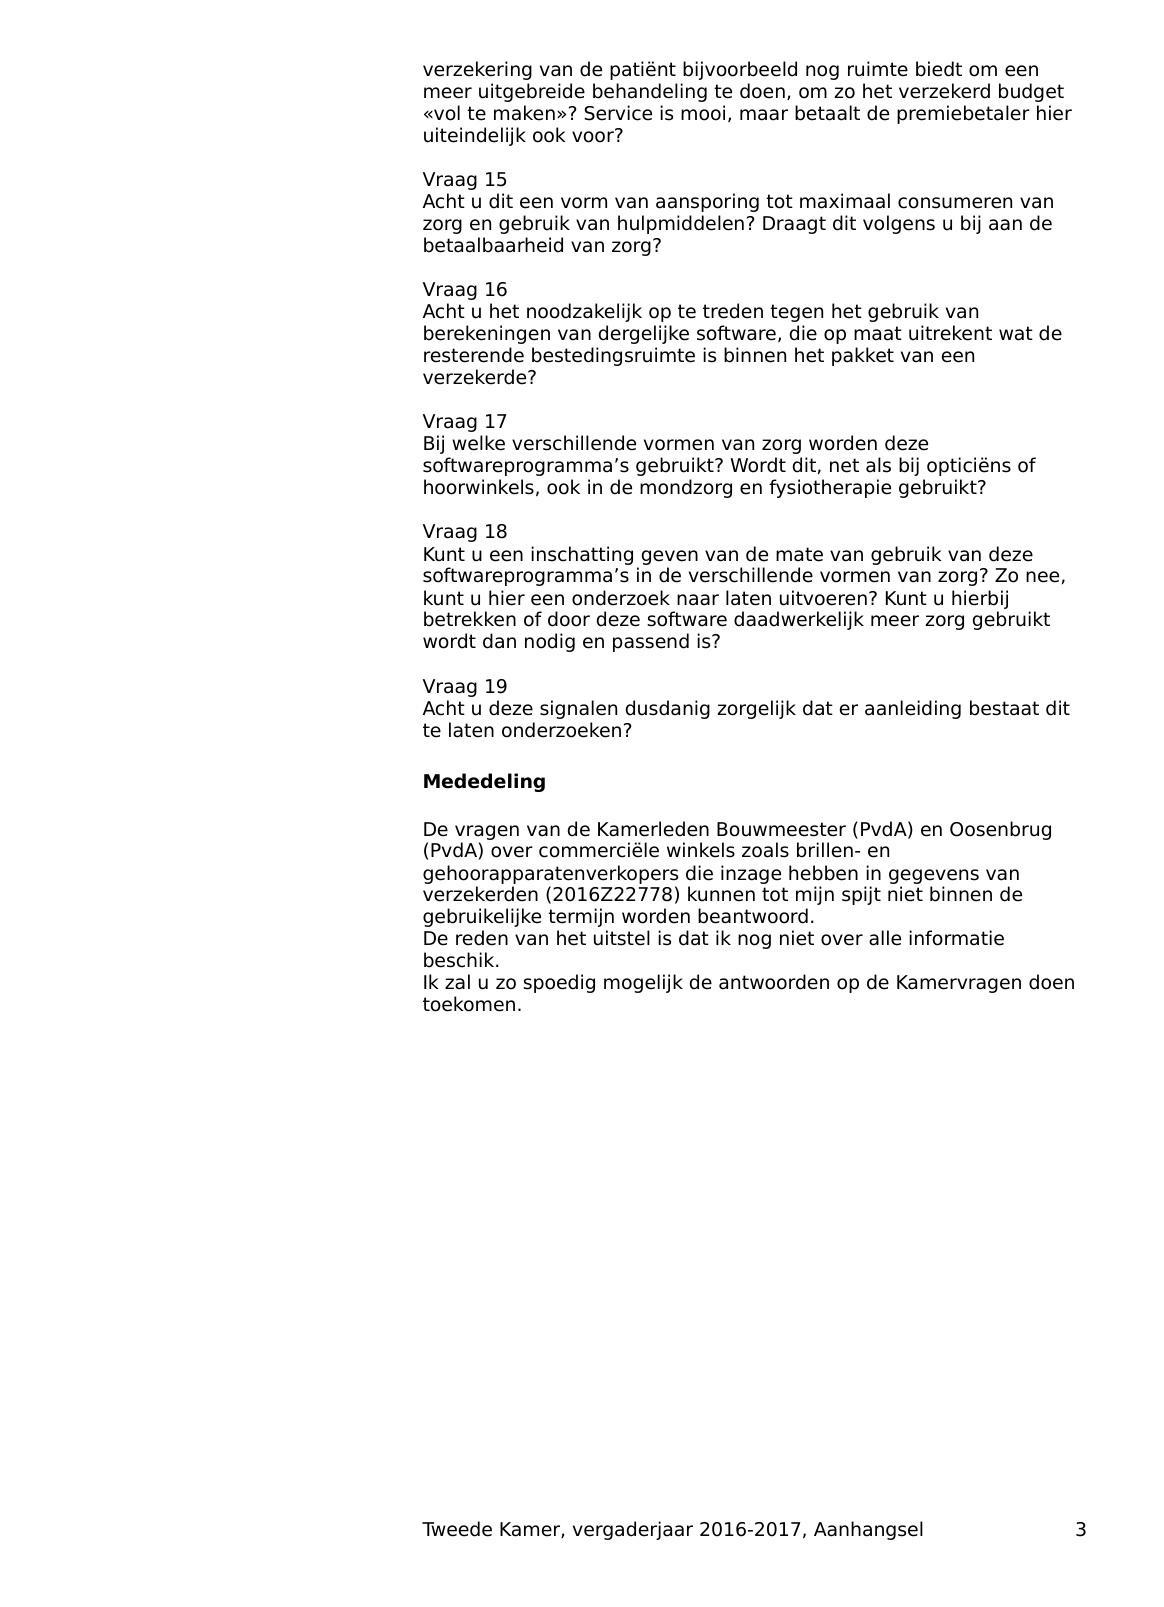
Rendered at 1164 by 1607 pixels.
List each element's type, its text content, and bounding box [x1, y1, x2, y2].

text Acht u het noodzakelijk op te treden tegen het gebruik van berekeningen van dergelijke software, die op maat uitrekent wat de resterende bestedingsruimte is binnen het pakket van een verzekerde? [422, 301, 1087, 389]
text Vraag 16 [422, 279, 1087, 301]
text Acht u dit een vorm van aansporing tot maximaal consumeren van zorg en gebruik van hulpmiddelen? Draagt dit volgens u bij aan de betaalbaarheid van zorg? [422, 191, 1087, 257]
text Bij welke verschillende vormen van zorg worden deze softwareprogramma’s gebruikt? Wordt dit, net als bij opticiëns of hoorwinkels, ook in de mondzorg en fysiotherapie gebruikt? [422, 433, 1087, 499]
text Vraag 19 [422, 676, 1087, 697]
text Ik zal u zo spoedig mogelijk de antwoorden op de Kamervragen doen toekomen. [422, 972, 1087, 1016]
text De vragen van de Kamerleden Bouwmeester (PvdA) en Oosenbrug (PvdA) over commerciële winkels zoals brillen- en gehoorapparatenverkopers die inzage hebben in gegevens van verzekerden (2016Z22778) kunnen tot mijn spijt niet binnen de gebruikelijke termijn worden beantwoord. [422, 818, 1087, 928]
subtitle Mededeling [422, 771, 1087, 793]
text Vraag 18 [422, 521, 1087, 543]
text Vraag 17 [422, 411, 1087, 433]
text Kunt u een inschatting geven van de mate van gebruik van deze softwareprogramma’s in de verschillende vormen van zorg? Zo nee, kunt u hier een onderzoek naar laten uitvoeren? Kunt u hierbij betrekken of door deze software daadwerkelijk meer zorg gebruikt wordt dan nodig en passend is? [422, 543, 1087, 653]
text verzekering van de patiënt bijvoorbeeld nog ruimte biedt om een meer uitgebreide behandeling te doen, om zo het verzekerd budget «vol te maken»? Service is mooi, maar betaalt de premiebetaler hier uiteindelijk ook voor? [422, 59, 1087, 147]
text Acht u deze signalen dusdanig zorgelijk dat er aanleiding bestaat dit te laten onderzoeken? [422, 697, 1087, 741]
text Vraag 15 [422, 169, 1087, 191]
text De reden van het uitstel is dat ik nog niet over alle informatie beschik. [422, 928, 1087, 972]
